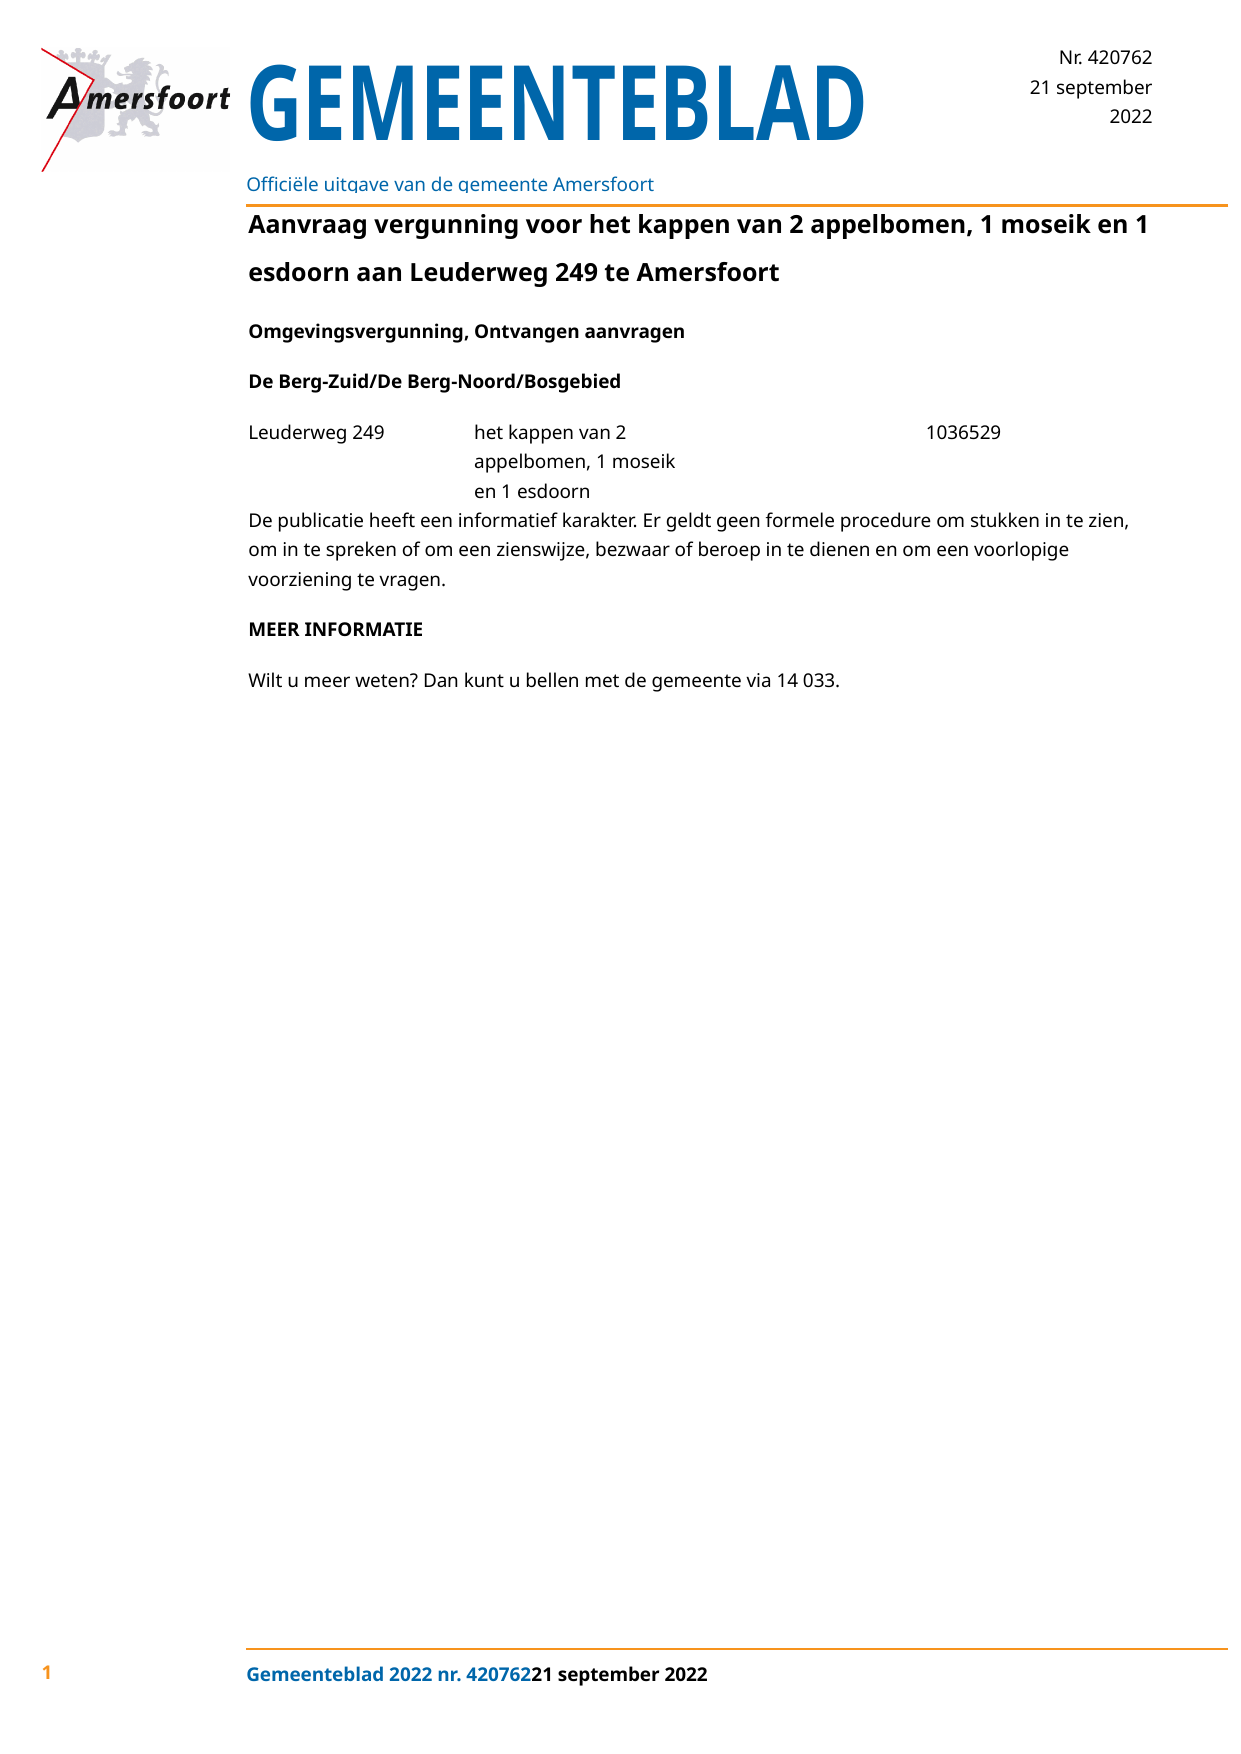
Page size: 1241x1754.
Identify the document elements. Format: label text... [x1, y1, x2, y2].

text Aanvraag vergunning voor het kappen van 2 appelbomen, 1 moseik en 1 esdoorn aan Leuderweg 249 te Amersfoort [248, 207, 1152, 288]
text De Berg-Zuid/De Berg-Noord/Bosgebied [248, 368, 1152, 394]
table_header het kappen van 2 appelbomen, 1 moseik en 1 esdoorn [474, 419, 700, 504]
text Wilt u meer weten? Dan kunt u bellen met de gemeente via 14 033. [248, 667, 1152, 693]
table_header [700, 419, 926, 504]
picture [41, 47, 231, 172]
table_header Leuderweg 249 [248, 419, 474, 504]
text Omgevingsvergunning, Ontvangen aanvragen [248, 318, 1152, 344]
text MEER INFORMATIE [248, 617, 1152, 642]
text De publicatie heeft een informatief karakter. Er geldt geen formele procedure om stukken in te zien, om in te spreken of om een zienswijze, bezwaar of beroep in te dienen en om een voorlopige voorziening te vragen. [248, 507, 1152, 592]
table_header 1036529 [926, 419, 1152, 504]
